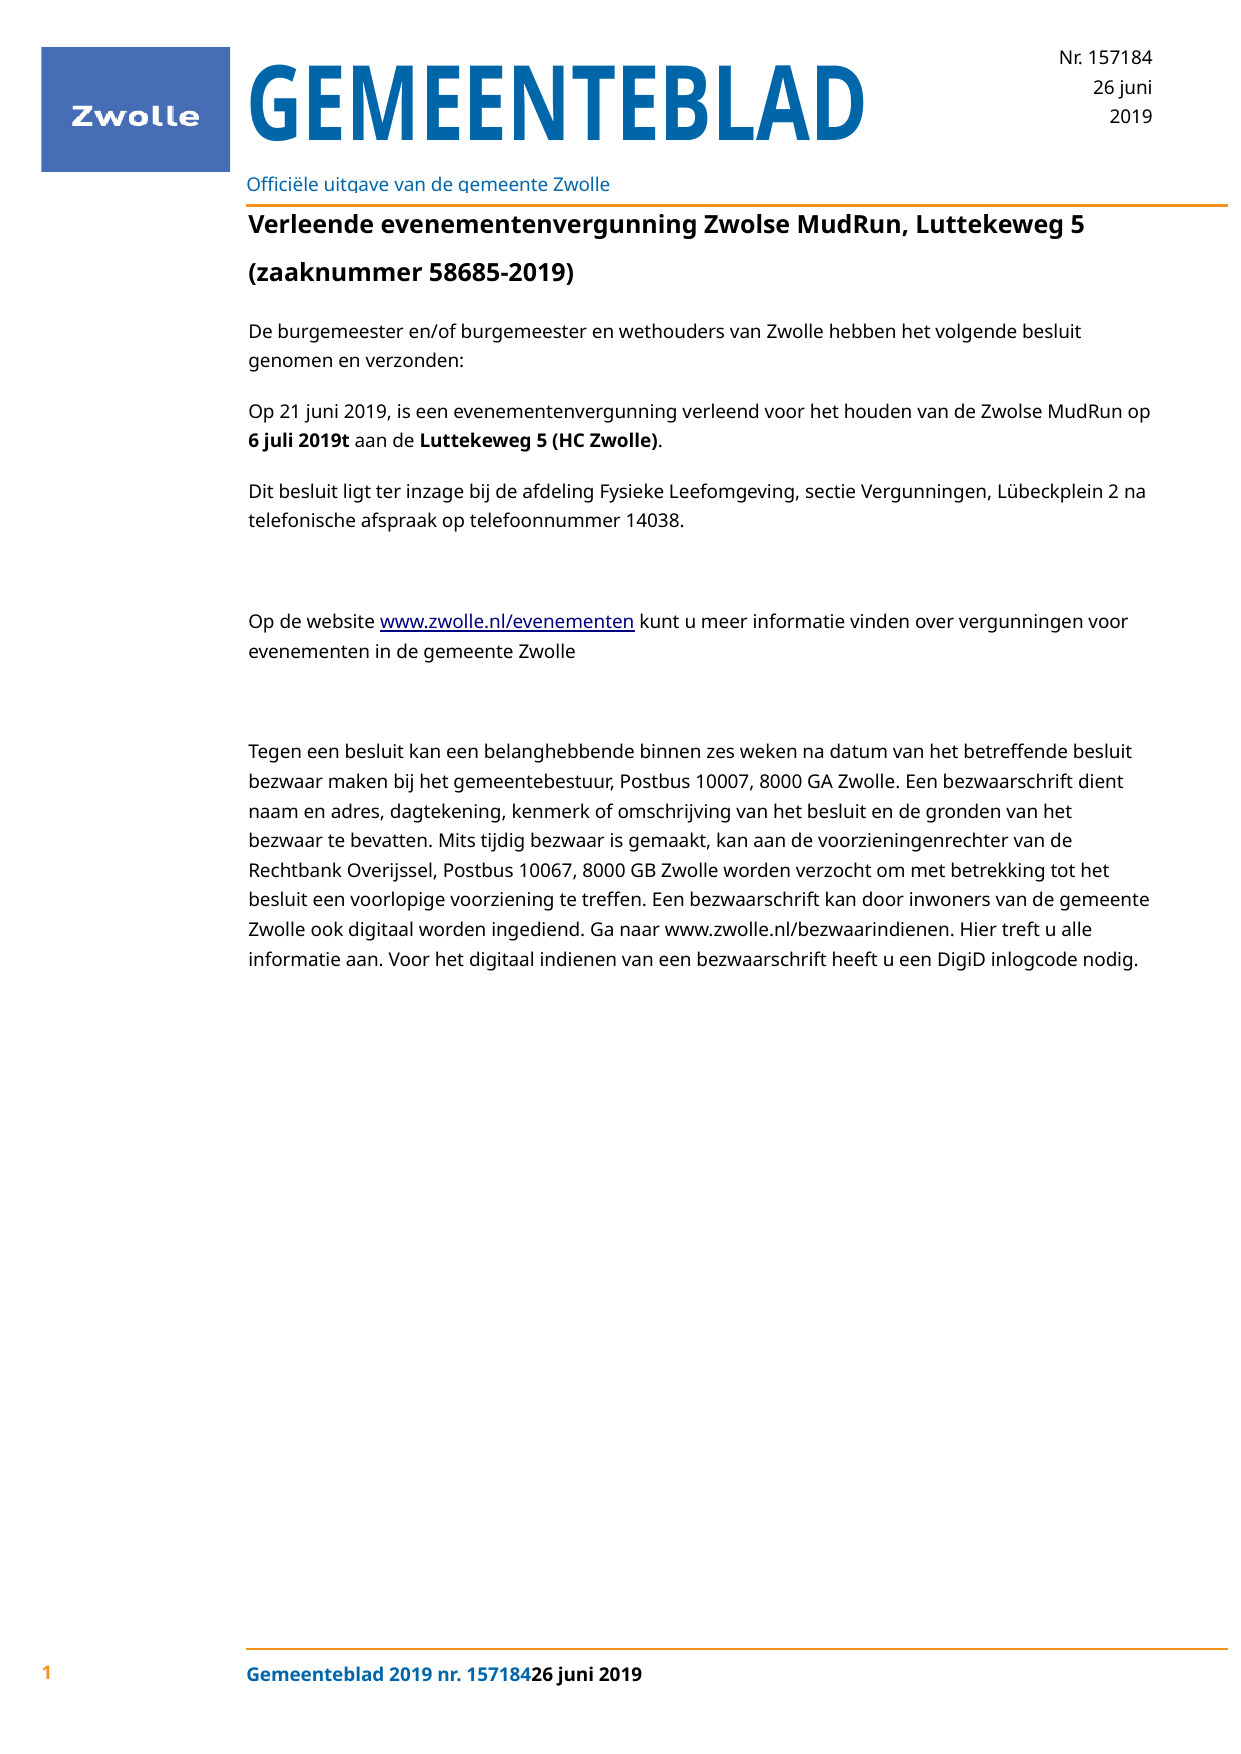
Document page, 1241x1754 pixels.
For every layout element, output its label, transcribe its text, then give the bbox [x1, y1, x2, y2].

text Op 21 juni 2019, is een evenementenvergunning verleend voor het houden van de Zwolse MudRun op 6 juli 2019t aan de Luttekeweg 5 (HC Zwolle). [248, 398, 1152, 453]
text Tegen een besluit kan een belanghebbende binnen zes weken na datum van het betreffende besluit bezwaar maken bij het gemeentebestuur, Postbus 10007, 8000 GA Zwolle. Een bezwaarschrift dient naam en adres, dagtekening, kenmerk of omschrijving van het besluit en de gronden van het bezwaar te bevatten. Mits tijdig bezwaar is gemaakt, kan aan de voorzieningenrechter van de Rechtbank Overijssel, Postbus 10067, 8000 GB Zwolle worden verzocht om met betrekking tot het besluit een voorlopige voorziening te treffen. Een bezwaarschrift kan door inwoners van de gemeente Zwolle ook digitaal worden ingediend. Ga naar www.zwolle.nl/bezwaarindienen. Hier treft u alle informatie aan. Voor het digitaal indienen van een bezwaarschrift heeft u een DigiD inlogcode nodig. [248, 739, 1152, 972]
text Op de website www.zwolle.nl/evenementen kunt u meer informatie vinden over vergunningen voor evenementen in de gemeente Zwolle [248, 608, 1152, 664]
text Verleende evenementenvergunning Zwolse MudRun, Luttekeweg 5 (zaaknummer 58685-2019) [248, 207, 1152, 288]
picture [41, 47, 231, 172]
text Dit besluit ligt ter inzage bij de afdeling Fysieke Leefomgeving, sectie Vergunningen, Lübeckplein 2 na telefonische afspraak op telefoonnummer 14038. [248, 478, 1152, 533]
text De burgemeester en/of burgemeester en wethouders van Zwolle hebben het volgende besluit genomen en verzonden: [248, 318, 1152, 373]
